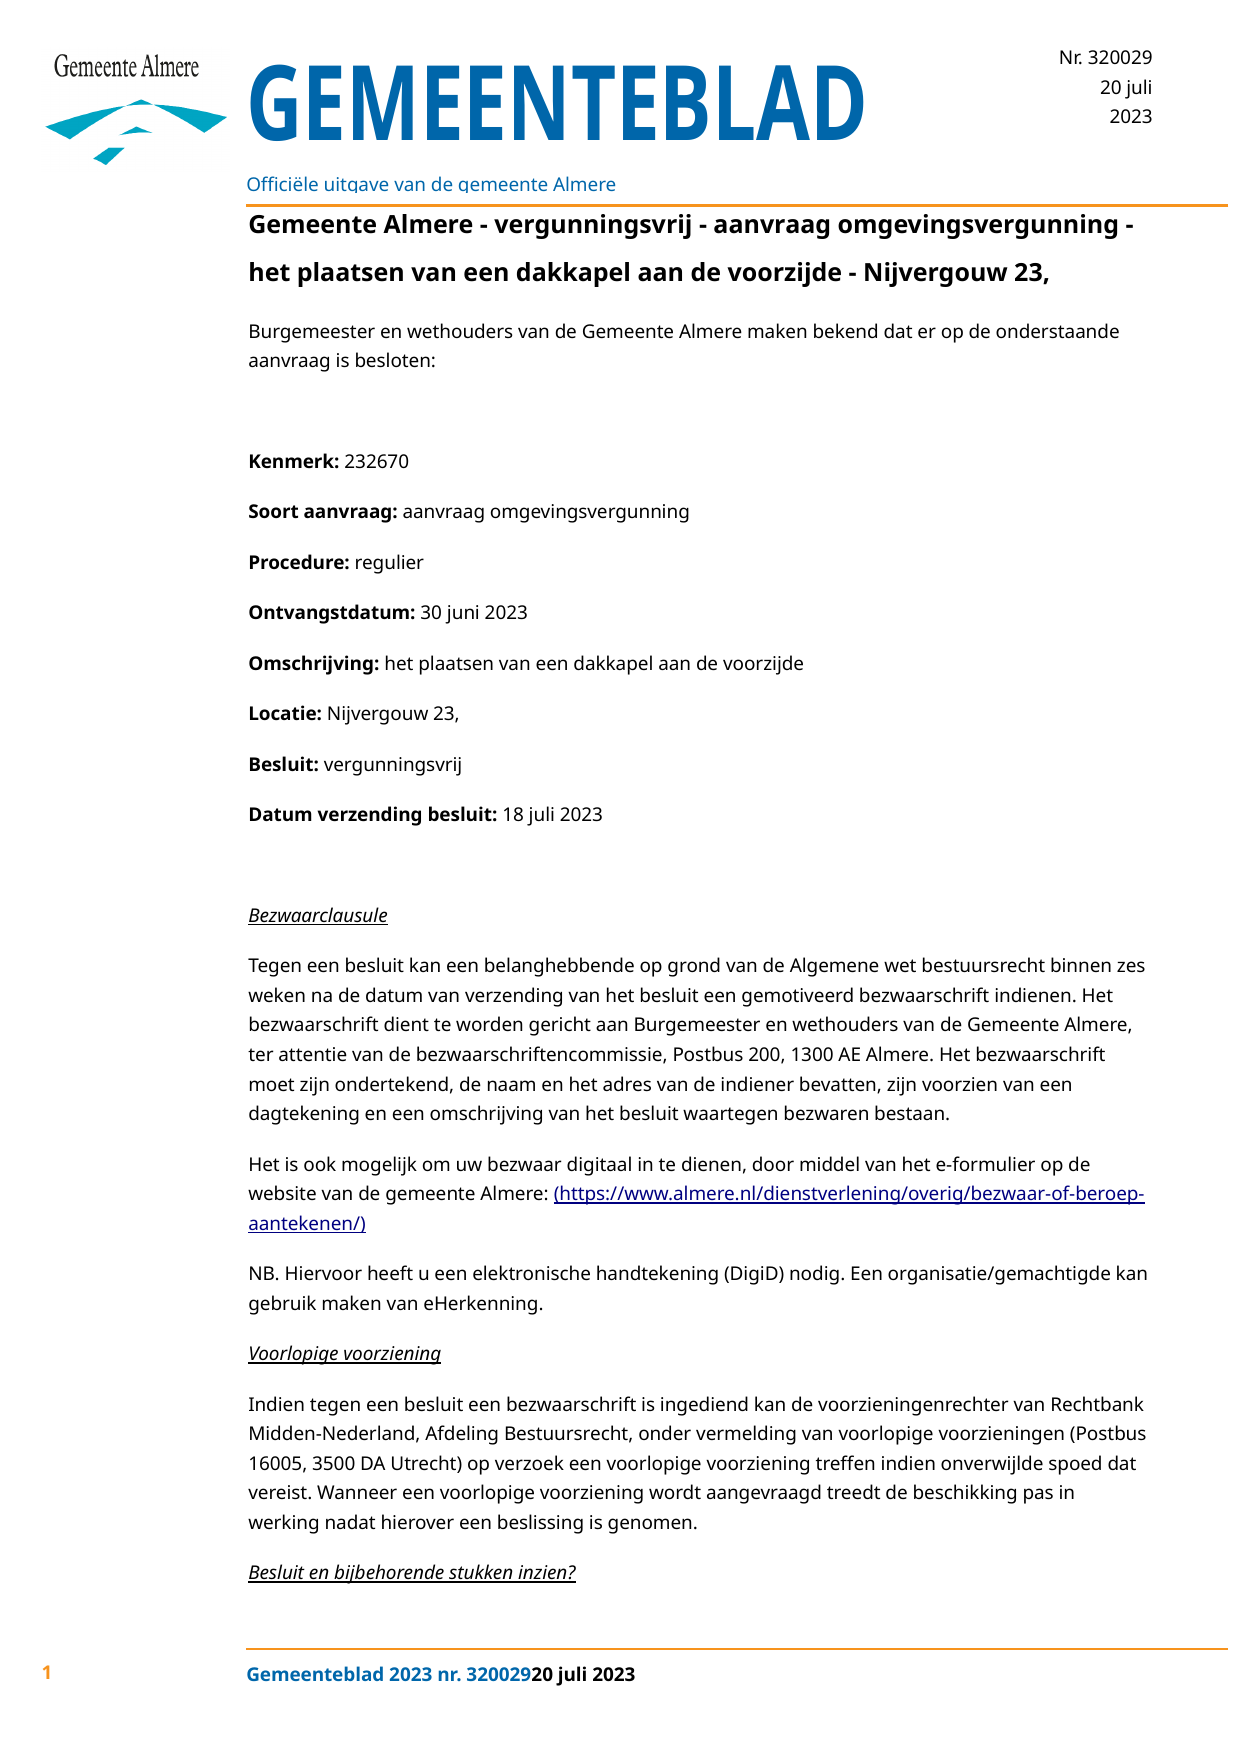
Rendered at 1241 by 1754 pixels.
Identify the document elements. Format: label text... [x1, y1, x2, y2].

text Burgemeester en wethouders van de Gemeente Almere maken bekend dat er op de onderstaande aanvraag is besloten: [248, 318, 1152, 373]
text Datum verzending besluit: 18 juli 2023 [248, 801, 1152, 827]
text Locatie: Nijvergouw 23, [248, 700, 1152, 726]
text Besluit: vergunningsvrij [248, 751, 1152, 777]
text Ontvangstdatum: 30 juni 2023 [248, 599, 1152, 625]
text Procedure: regulier [248, 549, 1152, 575]
picture [41, 47, 231, 172]
text Gemeente Almere - vergunningsvrij - aanvraag omgevingsvergunning - het plaatsen van een dakkapel aan de voorzijde - Nijvergouw 23, [248, 207, 1152, 288]
text NB. Hiervoor heeft u een elektronische handtekening (DigiD) nodig. Een organisatie/gemachtigde kan gebruik maken van eHerkenning. [248, 1260, 1152, 1316]
text Soort aanvraag: aanvraag omgevingsvergunning [248, 499, 1152, 524]
text Kenmerk: 232670 [248, 448, 1152, 474]
text Bezwaarclausule [248, 902, 1152, 928]
text Besluit en bijbehorende stukken inzien? [248, 1559, 1152, 1585]
text Het is ook mogelijk om uw bezwaar digitaal in te dienen, door middel van het e-formulier op de website van de gemeente Almere: (https://www.almere.nl/dienstverlening/overig/bezwaar-of-beroep-aantekenen/) [248, 1151, 1152, 1236]
text Voorlopige voorziening [248, 1340, 1152, 1366]
text Indien tegen een besluit een bezwaarschrift is ingediend kan de voorzieningenrechter van Rechtbank Midden-Nederland, Afdeling Bestuursrecht, onder vermelding van voorlopige voorzieningen (Postbus 16005, 3500 DA Utrecht) op verzoek een voorlopige voorziening treffen indien onverwijlde spoed dat vereist. Wanneer een voorlopige voorziening wordt aangevraagd treedt de beschikking pas in werking nadat hierover een beslissing is genomen. [248, 1391, 1152, 1535]
text Tegen een besluit kan een belanghebbende op grond van de Algemene wet bestuursrecht binnen zes weken na de datum van verzending van het besluit een gemotiveerd bezwaarschrift indienen. Het bezwaarschrift dient te worden gericht aan Burgemeester en wethouders van de Gemeente Almere, ter attentie van de bezwaarschriftencommissie, Postbus 200, 1300 AE Almere. Het bezwaarschrift moet zijn ondertekend, de naam en het adres van de indiener bevatten, zijn voorzien van een dagtekening en een omschrijving van het besluit waartegen bezwaren bestaan. [248, 952, 1152, 1126]
text Omschrijving: het plaatsen van een dakkapel aan de voorzijde [248, 650, 1152, 676]
